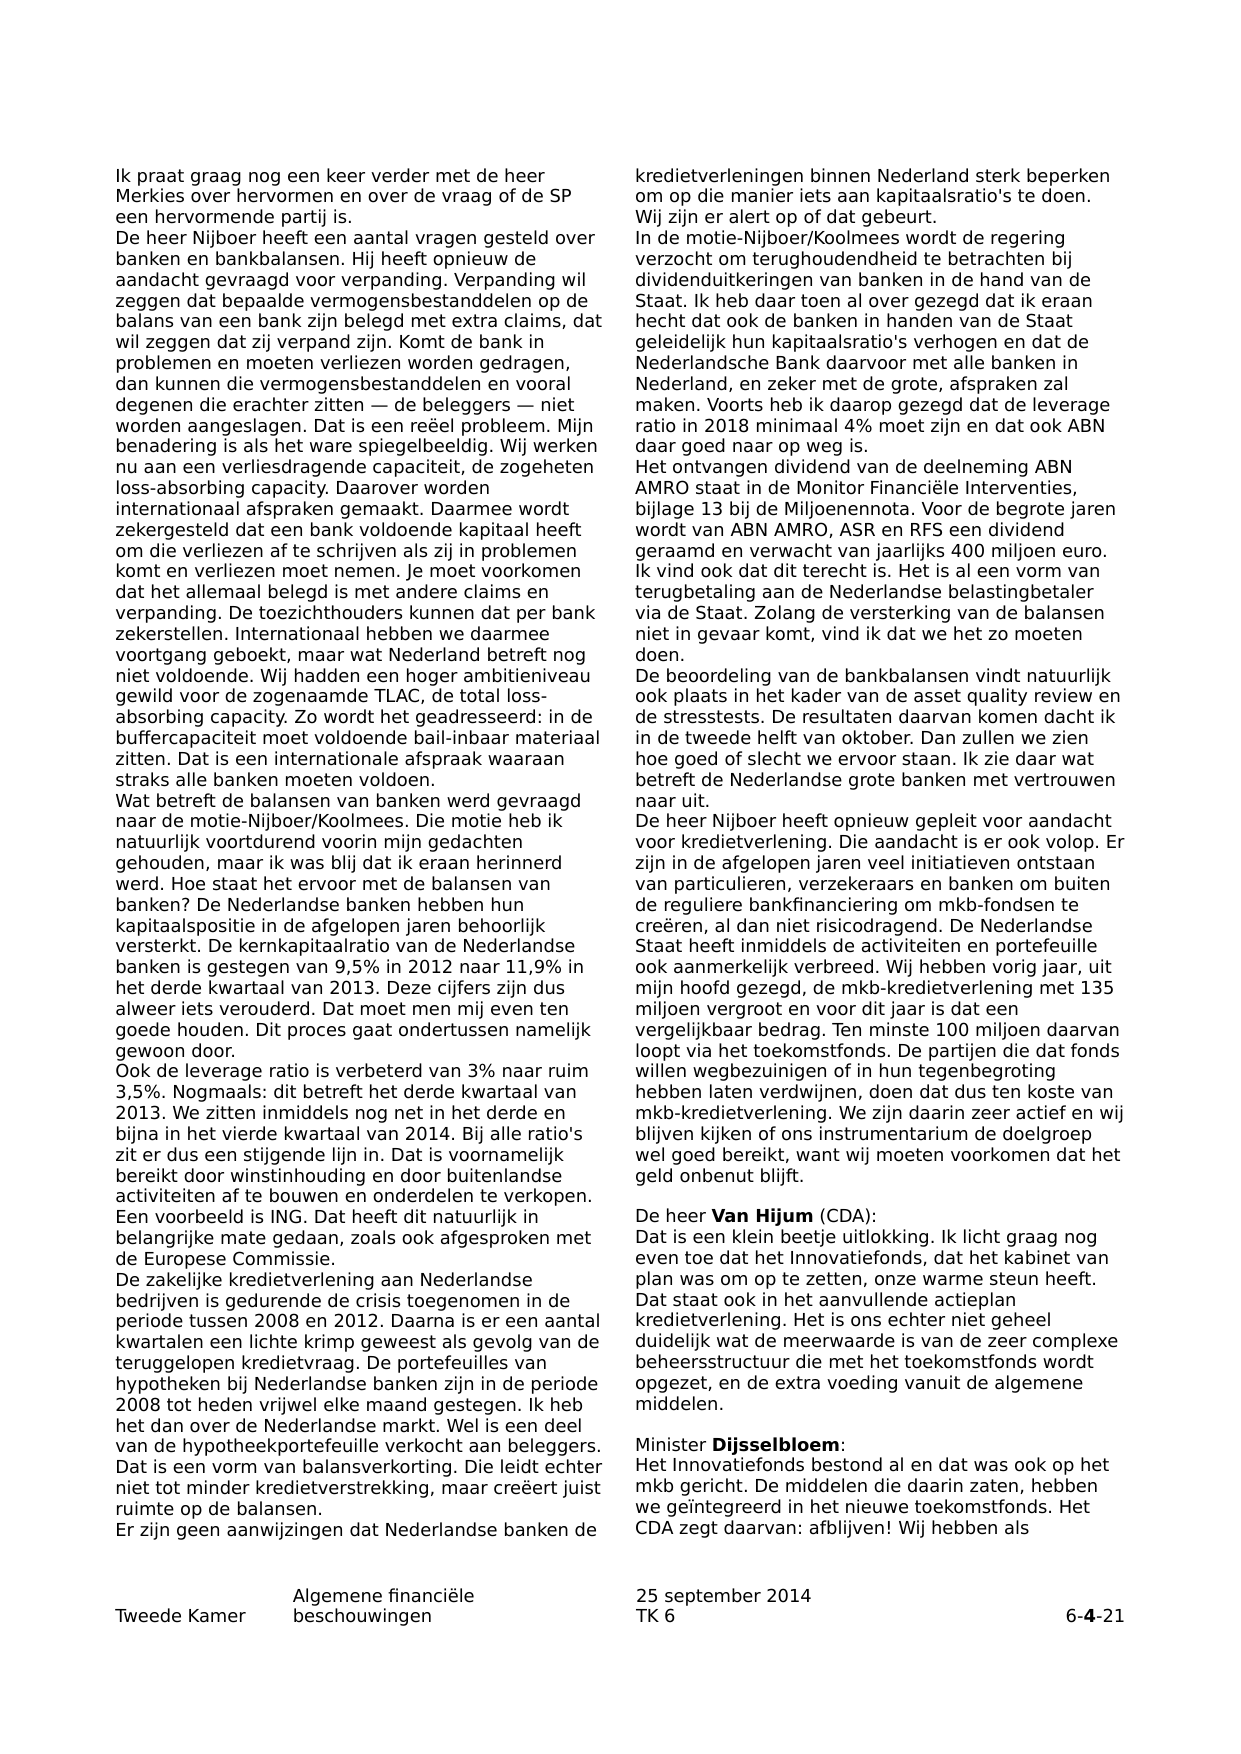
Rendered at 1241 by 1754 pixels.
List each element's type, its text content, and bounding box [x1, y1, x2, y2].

text De zakelijke kredietverlening aan Nederlandse bedrijven is gedurende de crisis toegenomen in de periode tussen 2008 en 2012. Daarna is er een aantal kwartalen een lichte krimp geweest als gevolg van de teruggelopen kredietvraag. De portefeuilles van hypotheken bij Nederlandse banken zijn in de periode 2008 tot heden vrijwel elke maand gestegen. Ik heb het dan over de Nederlandse markt. Wel is een deel van de hypotheekportefeuille verkocht aan beleggers. Dat is een vorm van balansverkorting. Die leidt echter niet tot minder kredietverstrekking, maar creëert juist ruimte op de balansen. [115, 1269, 605, 1519]
text De beoordeling van de bankbalansen vindt natuurlijk ook plaats in het kader van de asset quality review en de stresstests. De resultaten daarvan komen dacht ik in de tweede helft van oktober. Dan zullen we zien hoe goed of slecht we ervoor staan. Ik zie daar wat betreft de Nederlandse grote banken met vertrouwen naar uit. [635, 665, 1125, 811]
text In de motie-Nijboer/Koolmees wordt de regering verzocht om terughoudendheid te betrachten bij dividenduitkeringen van banken in de hand van de Staat. Ik heb daar toen al over gezegd dat ik eraan hecht dat ook de banken in handen van de Staat geleidelijk hun kapitaalsratio's verhogen en dat de Nederlandsche Bank daarvoor met alle banken in Nederland, en zeker met de grote, afspraken zal maken. Voorts heb ik daarop gezegd dat de leverage ratio in 2018 minimaal 4% moet zijn en dat ook ABN daar goed naar op weg is. [635, 228, 1125, 457]
text Ook de leverage ratio is verbeterd van 3% naar ruim 3,5%. Nogmaals: dit betreft het derde kwartaal van 2013. We zitten inmiddels nog net in het derde en bijna in het vierde kwartaal van 2014. Bij alle ratio's zit er dus een stijgende lijn in. Dat is voornamelijk bereikt door winstinhouding en door buitenlandse activiteiten af te bouwen en onderdelen te verkopen. Een voorbeeld is ING. Dat heeft dit natuurlijk in belangrijke mate gedaan, zoals ook afgesproken met de Europese Commissie. [115, 1061, 605, 1269]
text Dat is een klein beetje uitlokking. Ik licht graag nog even toe dat het Innovatiefonds, dat het kabinet van plan was om op te zetten, onze warme steun heeft. Dat staat ook in het aanvullende actieplan kredietverlening. Het is ons echter niet geheel duidelijk wat de meerwaarde is van de zeer complexe beheersstructuur die met het toekomstfonds wordt opgezet, en de extra voeding vanuit de algemene middelen. [635, 1227, 1125, 1414]
text Wat betreft de balansen van banken werd gevraagd naar de motie-Nijboer/Koolmees. Die motie heb ik natuurlijk voortdurend voorin mijn gedachten gehouden, maar ik was blij dat ik eraan herinnerd werd. Hoe staat het ervoor met de balansen van banken? De Nederlandse banken hebben hun kapitaalspositie in de afgelopen jaren behoorlijk versterkt. De kernkapitaalratio van de Nederlandse banken is gestegen van 9,5% in 2012 naar 11,9% in het derde kwartaal van 2013. Deze cijfers zijn dus alweer iets verouderd. Dat moet men mij even ten goede houden. Dit proces gaat ondertussen namelijk gewoon door. [115, 790, 605, 1061]
text kredietverleningen binnen Nederland sterk beperken om op die manier iets aan kapitaalsratio's te doen. Wij zijn er alert op of dat gebeurt. [635, 165, 1125, 228]
text Ik praat graag nog een keer verder met de heer Merkies over hervormen en over de vraag of de SP een hervormende partij is. [115, 165, 605, 228]
text Er zijn geen aanwijzingen dat Nederlandse banken de [115, 1519, 605, 1540]
text De heer Nijboer heeft een aantal vragen gesteld over banken en bankbalansen. Hij heeft opnieuw de aandacht gevraagd voor verpanding. Verpanding wil zeggen dat bepaalde vermogensbestanddelen op de balans van een bank zijn belegd met extra claims, dat wil zeggen dat zij verpand zijn. Komt de bank in problemen en moeten verliezen worden gedragen, dan kunnen die vermogensbestanddelen en vooral degenen die erachter zitten — de beleggers — niet worden aangeslagen. Dat is een reëel probleem. Mijn benadering is als het ware spiegelbeeldig. Wij werken nu aan een verliesdragende capaciteit, de zogeheten loss-absorbing capacity. Daarover worden internationaal afspraken gemaakt. Daarmee wordt zekergesteld dat een bank voldoende kapitaal heeft om die verliezen af te schrijven als zij in problemen komt en verliezen moet nemen. Je moet voorkomen dat het allemaal belegd is met andere claims en verpanding. De toezichthouders kunnen dat per bank zekerstellen. Internationaal hebben we daarmee voortgang geboekt, maar wat Nederland betreft nog niet voldoende. Wij hadden een hoger ambitieniveau gewild voor de zogenaamde TLAC, de total loss-absorbing capacity. Zo wordt het geadresseerd: in de buffercapaciteit moet voldoende bail-inbaar materiaal zitten. Dat is een internationale afspraak waaraan straks alle banken moeten voldoen. [115, 228, 605, 790]
text De heer Nijboer heeft opnieuw gepleit voor aandacht voor kredietverlening. Die aandacht is er ook volop. Er zijn in de afgelopen jaren veel initiatieven ontstaan van particulieren, verzekeraars en banken om buiten de reguliere bankfinanciering om mkb-fondsen te creëren, al dan niet risicodragend. De Nederlandse Staat heeft inmiddels de activiteiten en portefeuille ook aanmerkelijk verbreed. Wij hebben vorig jaar, uit mijn hoofd gezegd, de mkb-kredietverlening met 135 miljoen vergroot en voor dit jaar is dat een vergelijkbaar bedrag. Ten minste 100 miljoen daarvan loopt via het toekomstfonds. De partijen die dat fonds willen wegbezuinigen of in hun tegenbegroting hebben laten verdwijnen, doen dat dus ten koste van mkb-kredietverlening. We zijn daarin zeer actief en wij blijven kijken of ons instrumentarium de doelgroep wel goed bereikt, want wij moeten voorkomen dat het geld onbenut blijft. [635, 811, 1125, 1186]
text Het Innovatiefonds bestond al en dat was ook op het mkb gericht. De middelen die daarin zaten, hebben we geïntegreerd in het nieuwe toekomstfonds. Het CDA zegt daarvan: afblijven! Wij hebben als [635, 1455, 1125, 1538]
text Minister Dijsselbloem: [635, 1434, 1125, 1455]
text De heer Van Hijum (CDA): [635, 1206, 1125, 1227]
text Het ontvangen dividend van de deelneming ABN AMRO staat in de Monitor Financiële Interventies, bijlage 13 bij de Miljoenennota. Voor de begrote jaren wordt van ABN AMRO, ASR en RFS een dividend geraamd en verwacht van jaarlijks 400 miljoen euro. Ik vind ook dat dit terecht is. Het is al een vorm van terugbetaling aan de Nederlandse belastingbetaler via de Staat. Zolang de versterking van de balansen niet in gevaar komt, vind ik dat we het zo moeten doen. [635, 457, 1125, 665]
